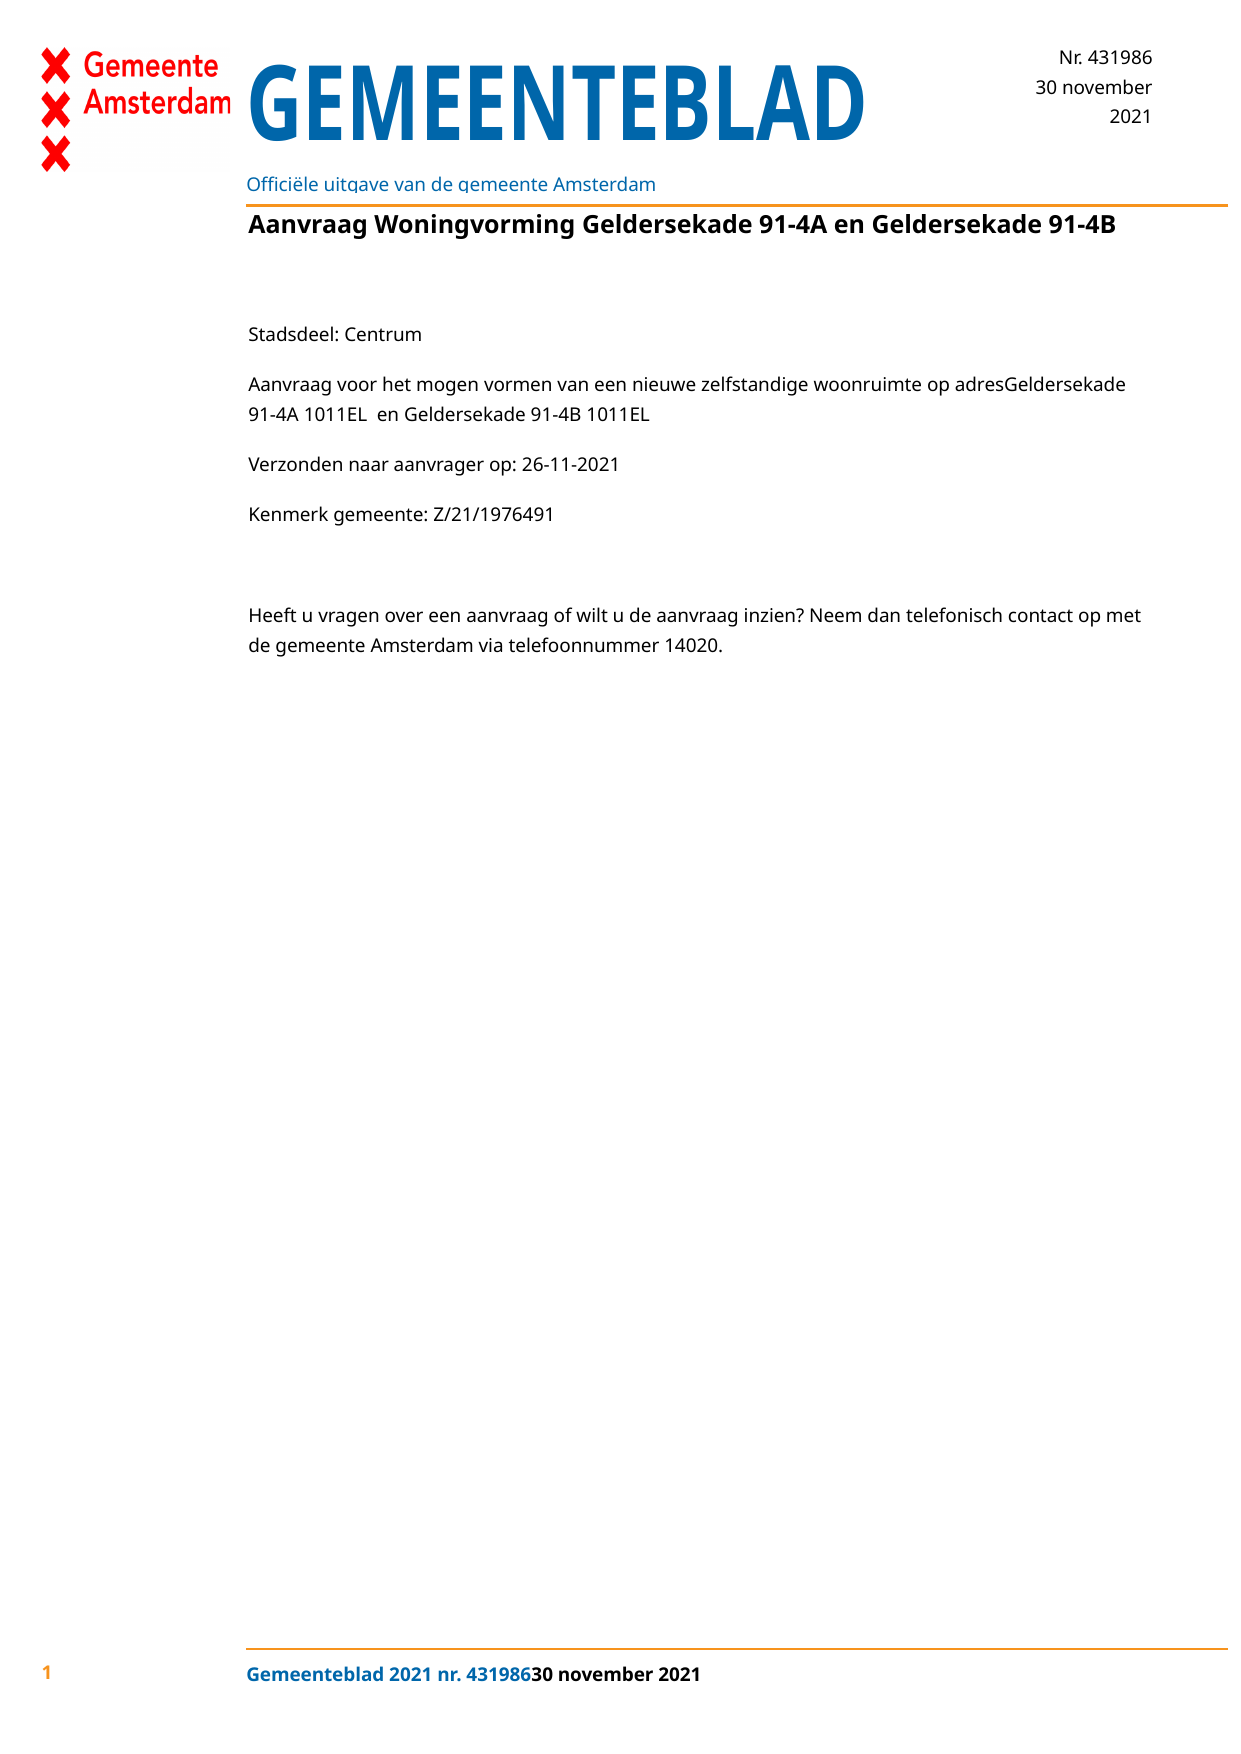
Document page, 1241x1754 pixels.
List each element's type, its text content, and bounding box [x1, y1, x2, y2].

text Stadsdeel: Centrum [248, 321, 1152, 346]
text Aanvraag Woningvorming Geldersekade 91-4A en Geldersekade 91-4B [248, 207, 1152, 241]
text Verzonden naar aanvrager op: 26-11-2021 [248, 451, 1152, 477]
text Heeft u vragen over een aanvraag of wilt u de aanvraag inzien? Neem dan telefonisch contact op met de gemeente Amsterdam via telefoonnummer 14020. [248, 602, 1152, 658]
text Aanvraag voor het mogen vormen van een nieuwe zelfstandige woonruimte op adresGeldersekade 91-4A 1011EL en Geldersekade 91-4B 1011EL [248, 371, 1152, 426]
picture [41, 47, 231, 172]
text Kenmerk gemeente: Z/21/1976491 [248, 502, 1152, 527]
